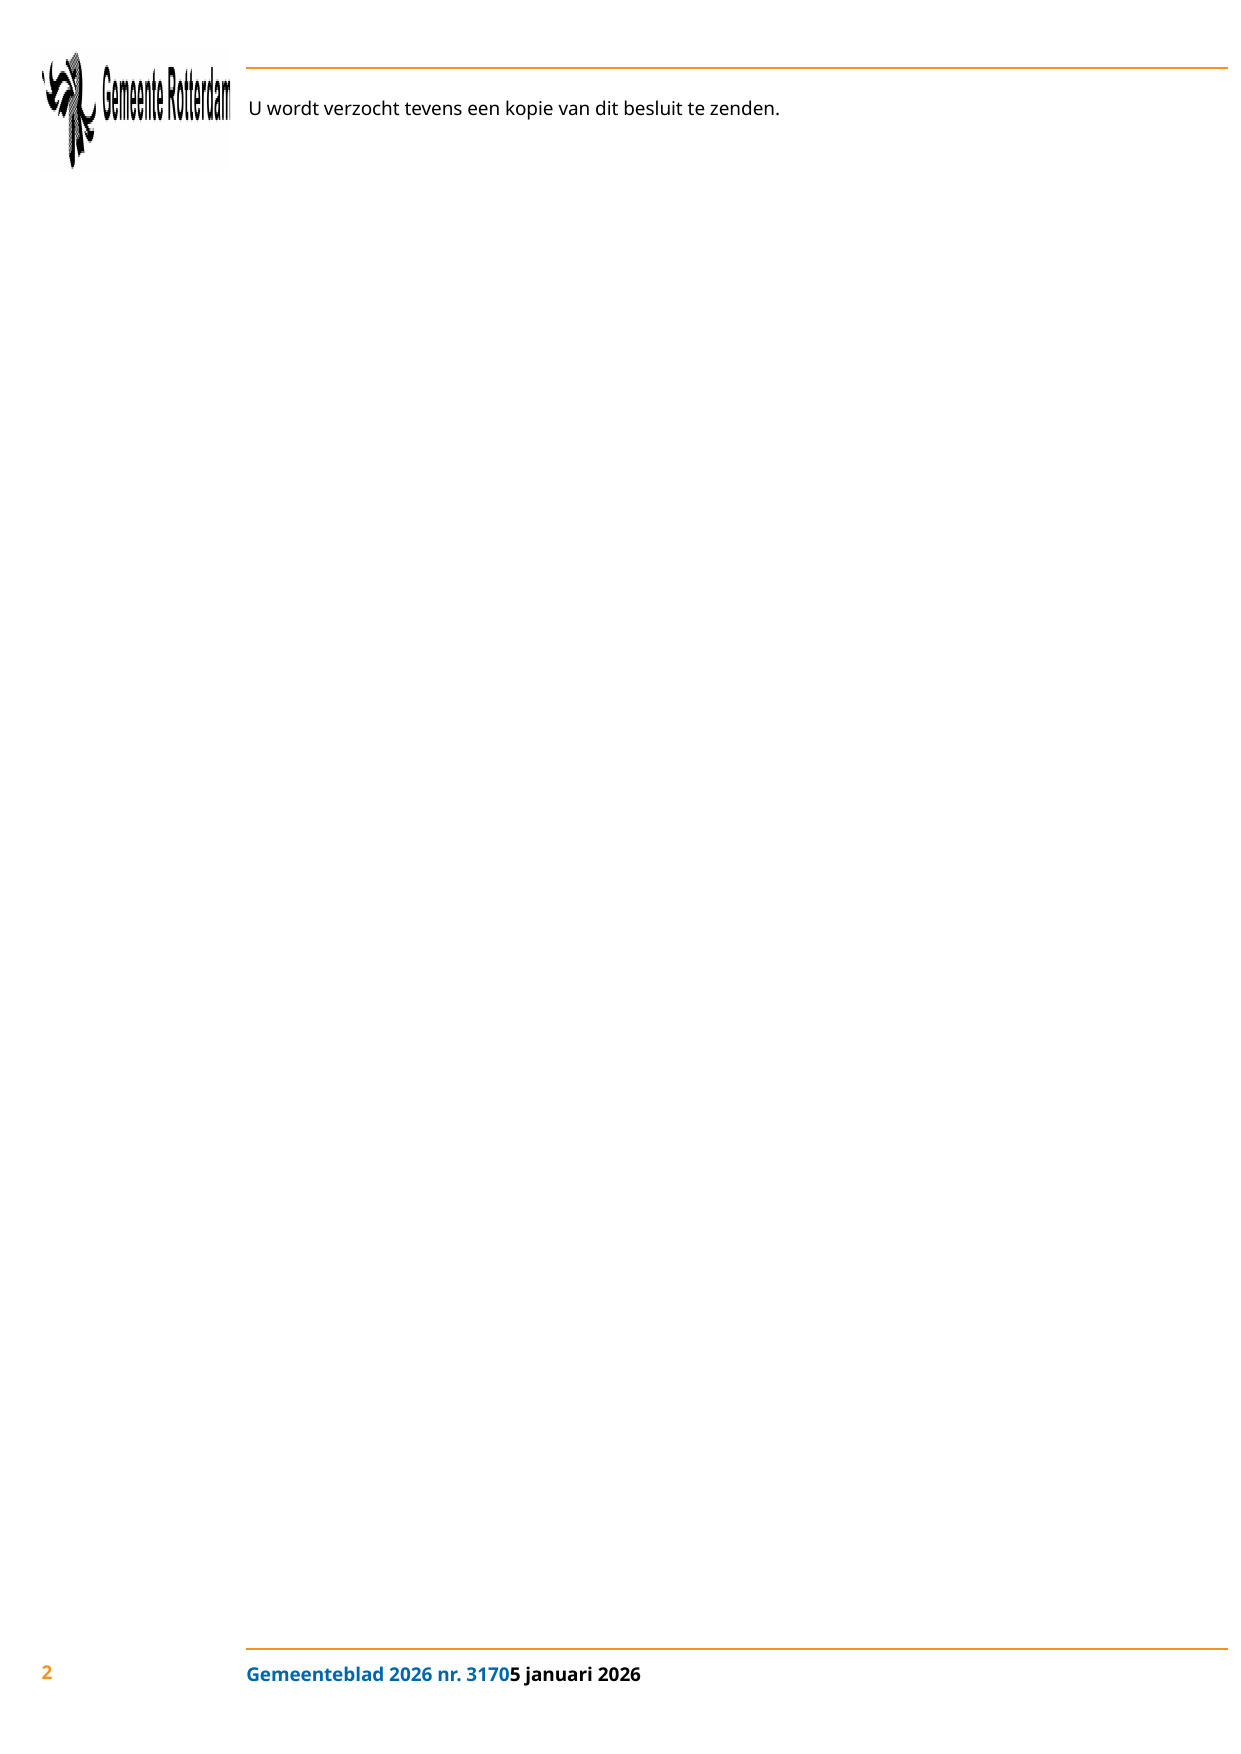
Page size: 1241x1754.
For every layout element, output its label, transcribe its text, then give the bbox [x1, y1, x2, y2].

picture [41, 47, 231, 172]
text U wordt verzocht tevens een kopie van dit besluit te zenden. [248, 95, 1152, 121]
